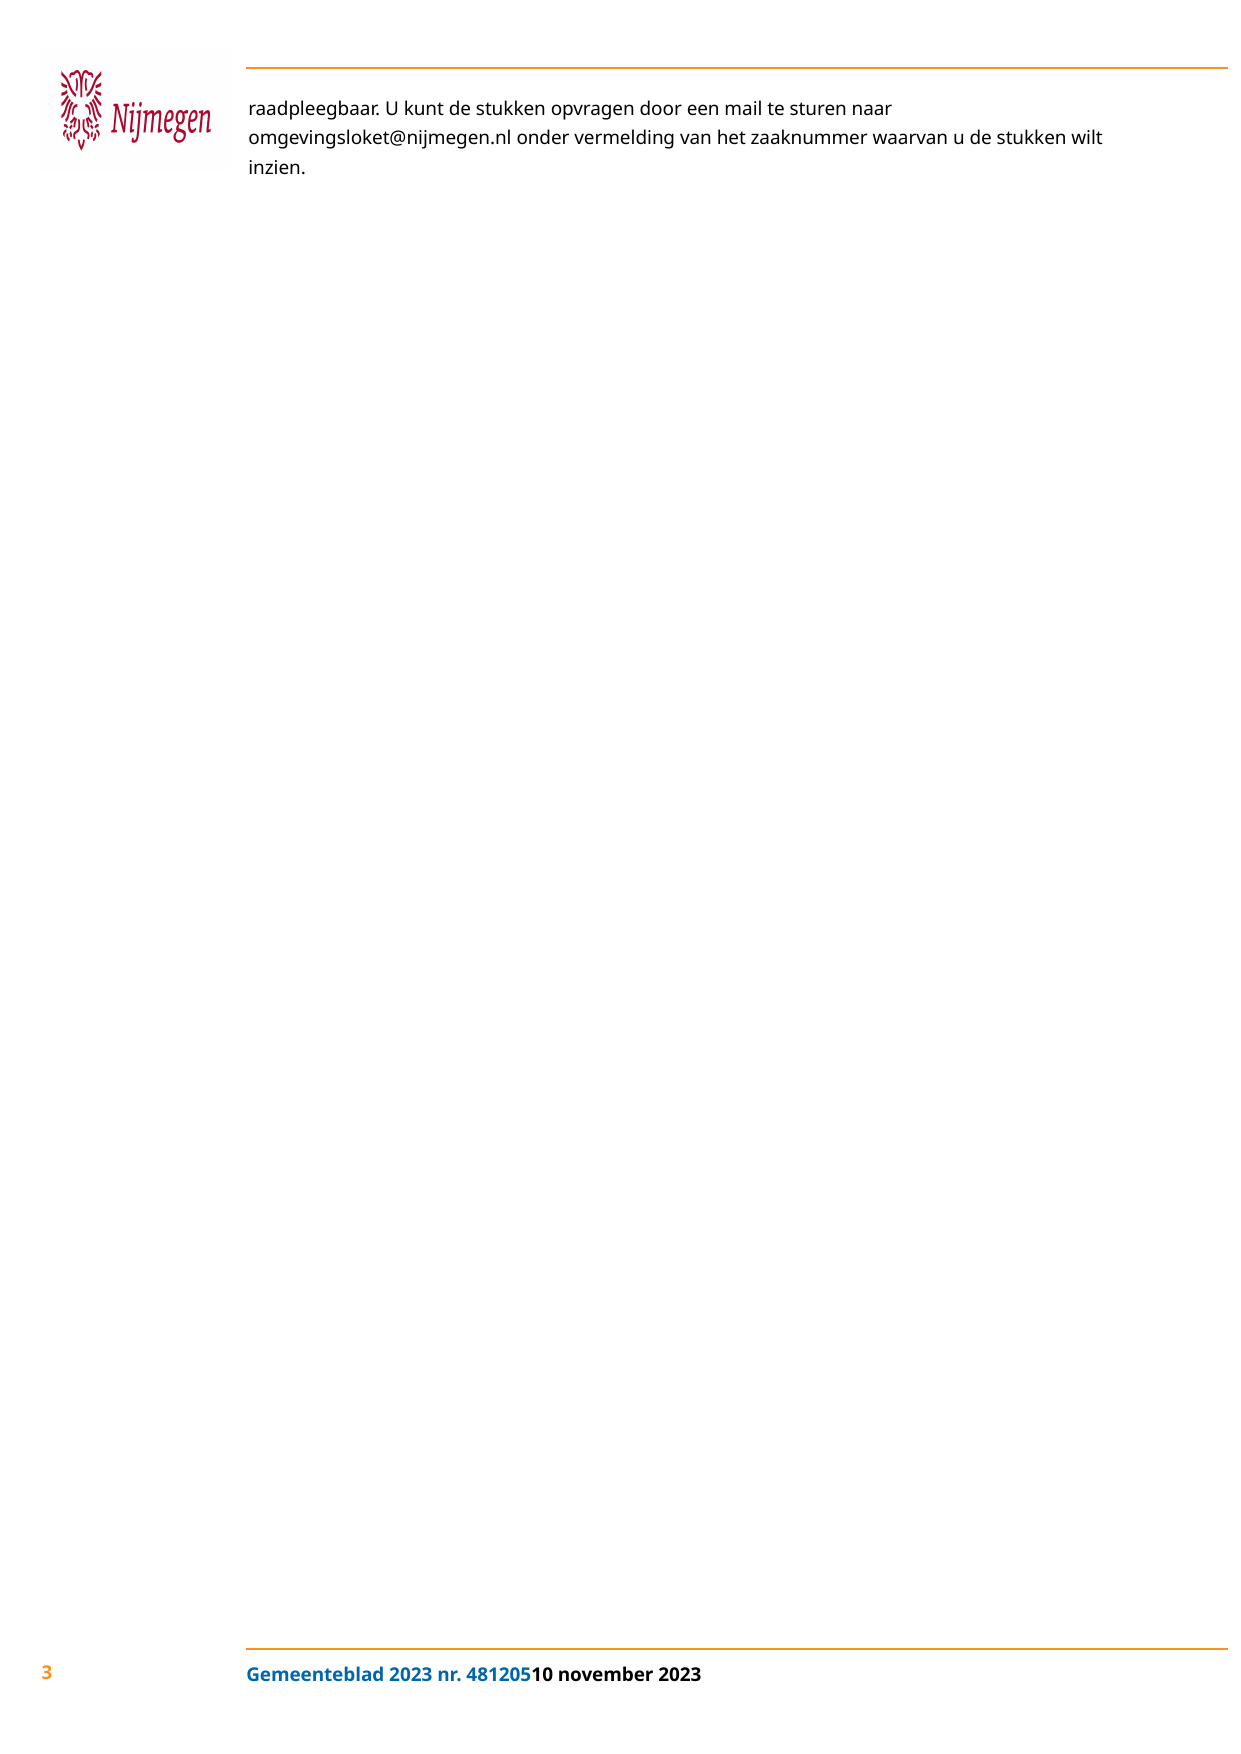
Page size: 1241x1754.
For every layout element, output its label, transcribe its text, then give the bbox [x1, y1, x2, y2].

text raadpleegbaar. U kunt de stukken opvragen door een mail te sturen naar omgevingsloket@nijmegen.nl onder vermelding van het zaaknummer waarvan u de stukken wilt inzien. [248, 95, 1152, 180]
picture [41, 47, 231, 172]
